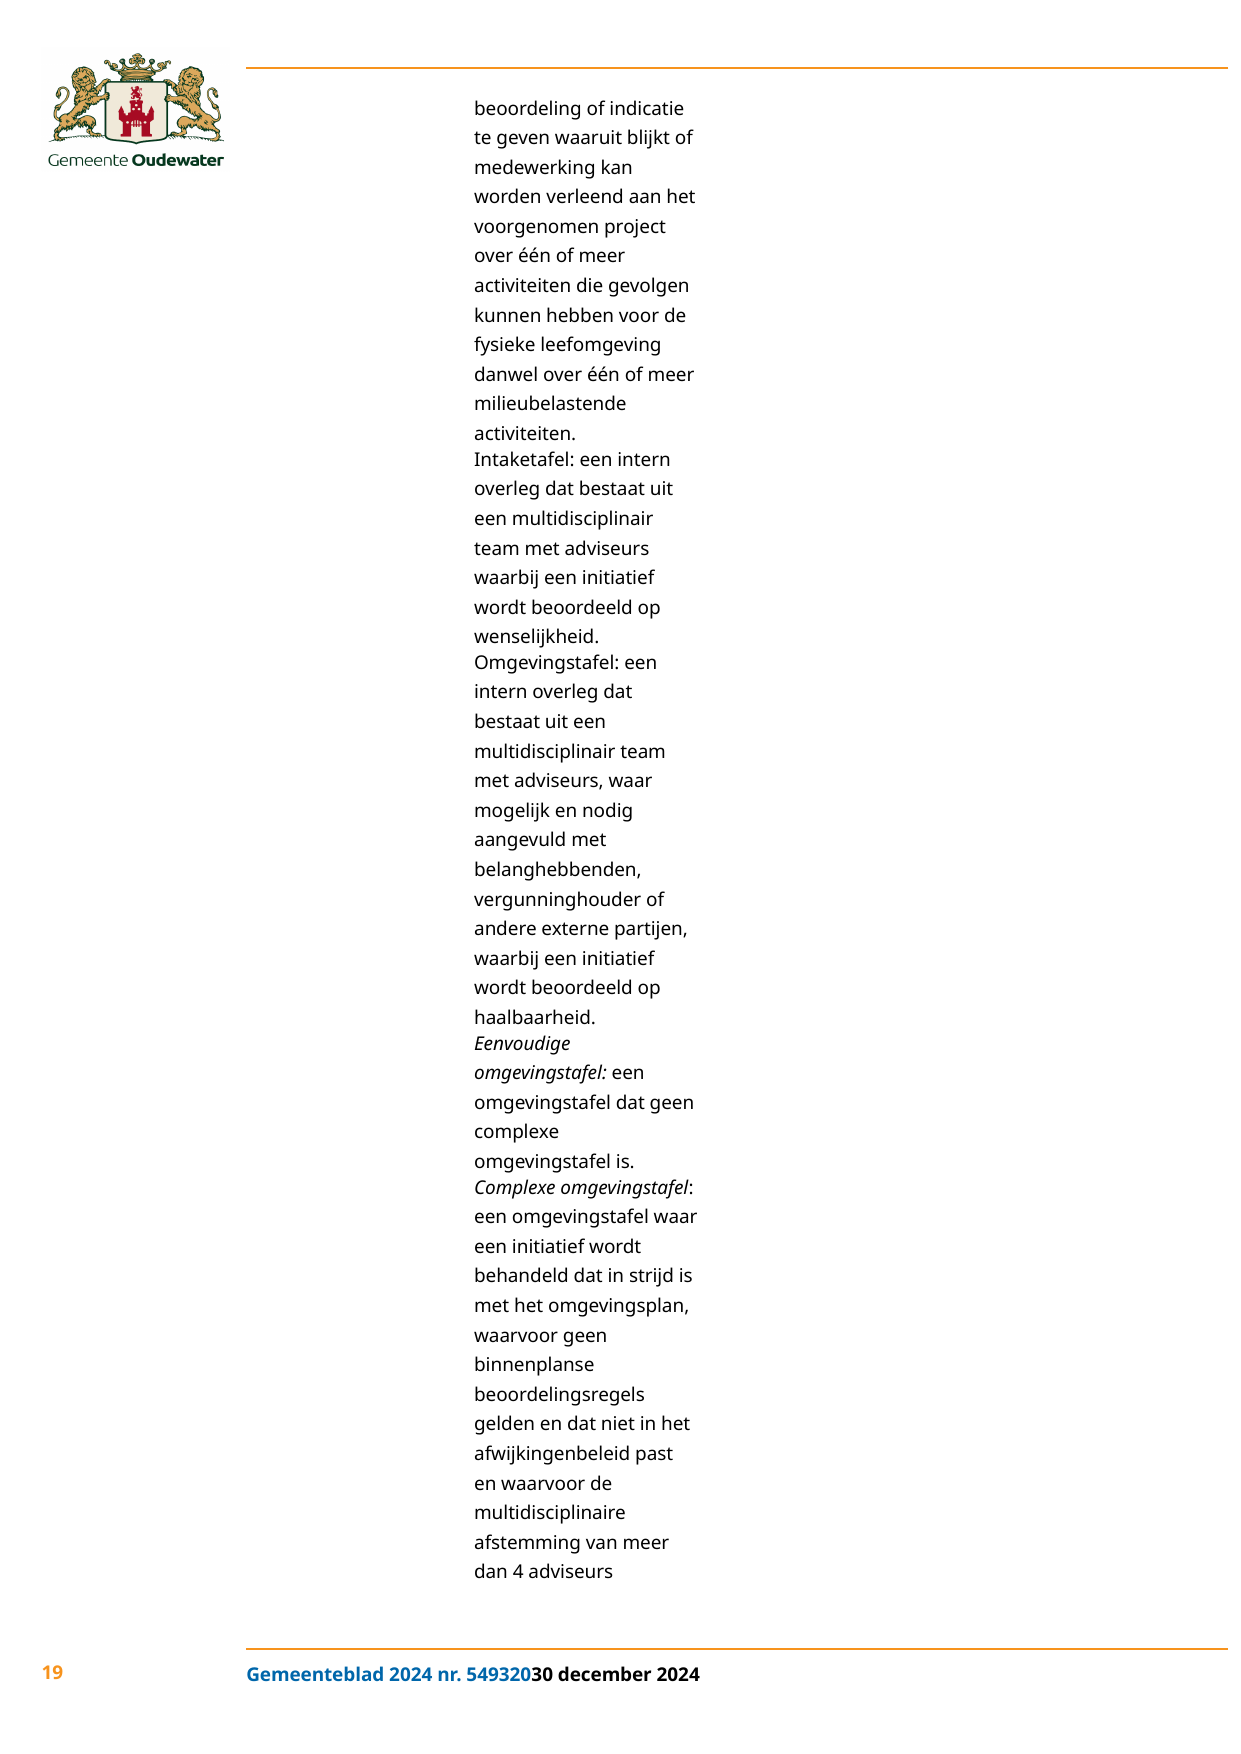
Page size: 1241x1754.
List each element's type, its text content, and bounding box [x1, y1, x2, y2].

table_cell [248, 1030, 474, 1174]
table_cell [700, 1174, 926, 1584]
table_cell Complexe omgevingstafel: een omgevingstafel waar een initiatief wordt behandeld dat in strijd is met het omgevingsplan, waarvoor geen binnenplanse beoordelingsregels gelden en dat niet in het afwijkingenbeleid past en waarvoor de multidisciplinaire afstemming van meer dan 4 adviseurs [474, 1174, 700, 1584]
table_cell [926, 95, 1152, 446]
table_cell [248, 649, 474, 1030]
table_cell beoordeling of indicatie te geven waaruit blijkt of medewerking kan worden verleend aan het voorgenomen project over één of meer activiteiten die gevolgen kunnen hebben voor de fysieke leefomgeving danwel over één of meer milieubelastende activiteiten. [474, 95, 700, 446]
table_cell [248, 95, 474, 446]
table_cell [700, 95, 926, 446]
table_cell [700, 446, 926, 649]
table_cell [926, 446, 1152, 649]
table_cell Intaketafel: een intern overleg dat bestaat uit een multidisciplinair team met adviseurs waarbij een initiatief wordt beoordeeld op wenselijkheid. [474, 446, 700, 649]
picture [41, 47, 231, 172]
table_cell Omgevingstafel: een intern overleg dat bestaat uit een multidisciplinair team met adviseurs, waar mogelijk en nodig aangevuld met belanghebbenden, vergunninghouder of andere externe partijen, waarbij een initiatief wordt beoordeeld op haalbaarheid. [474, 649, 700, 1030]
table_cell [926, 1030, 1152, 1174]
table_cell [926, 649, 1152, 1030]
table_cell [248, 446, 474, 649]
table_cell [926, 1174, 1152, 1584]
table_cell [700, 649, 926, 1030]
table_cell Eenvoudige omgevingstafel: een omgevingstafel dat geen complexe omgevingstafel is. [474, 1030, 700, 1174]
table_cell [248, 1174, 474, 1584]
table_cell [700, 1030, 926, 1174]
